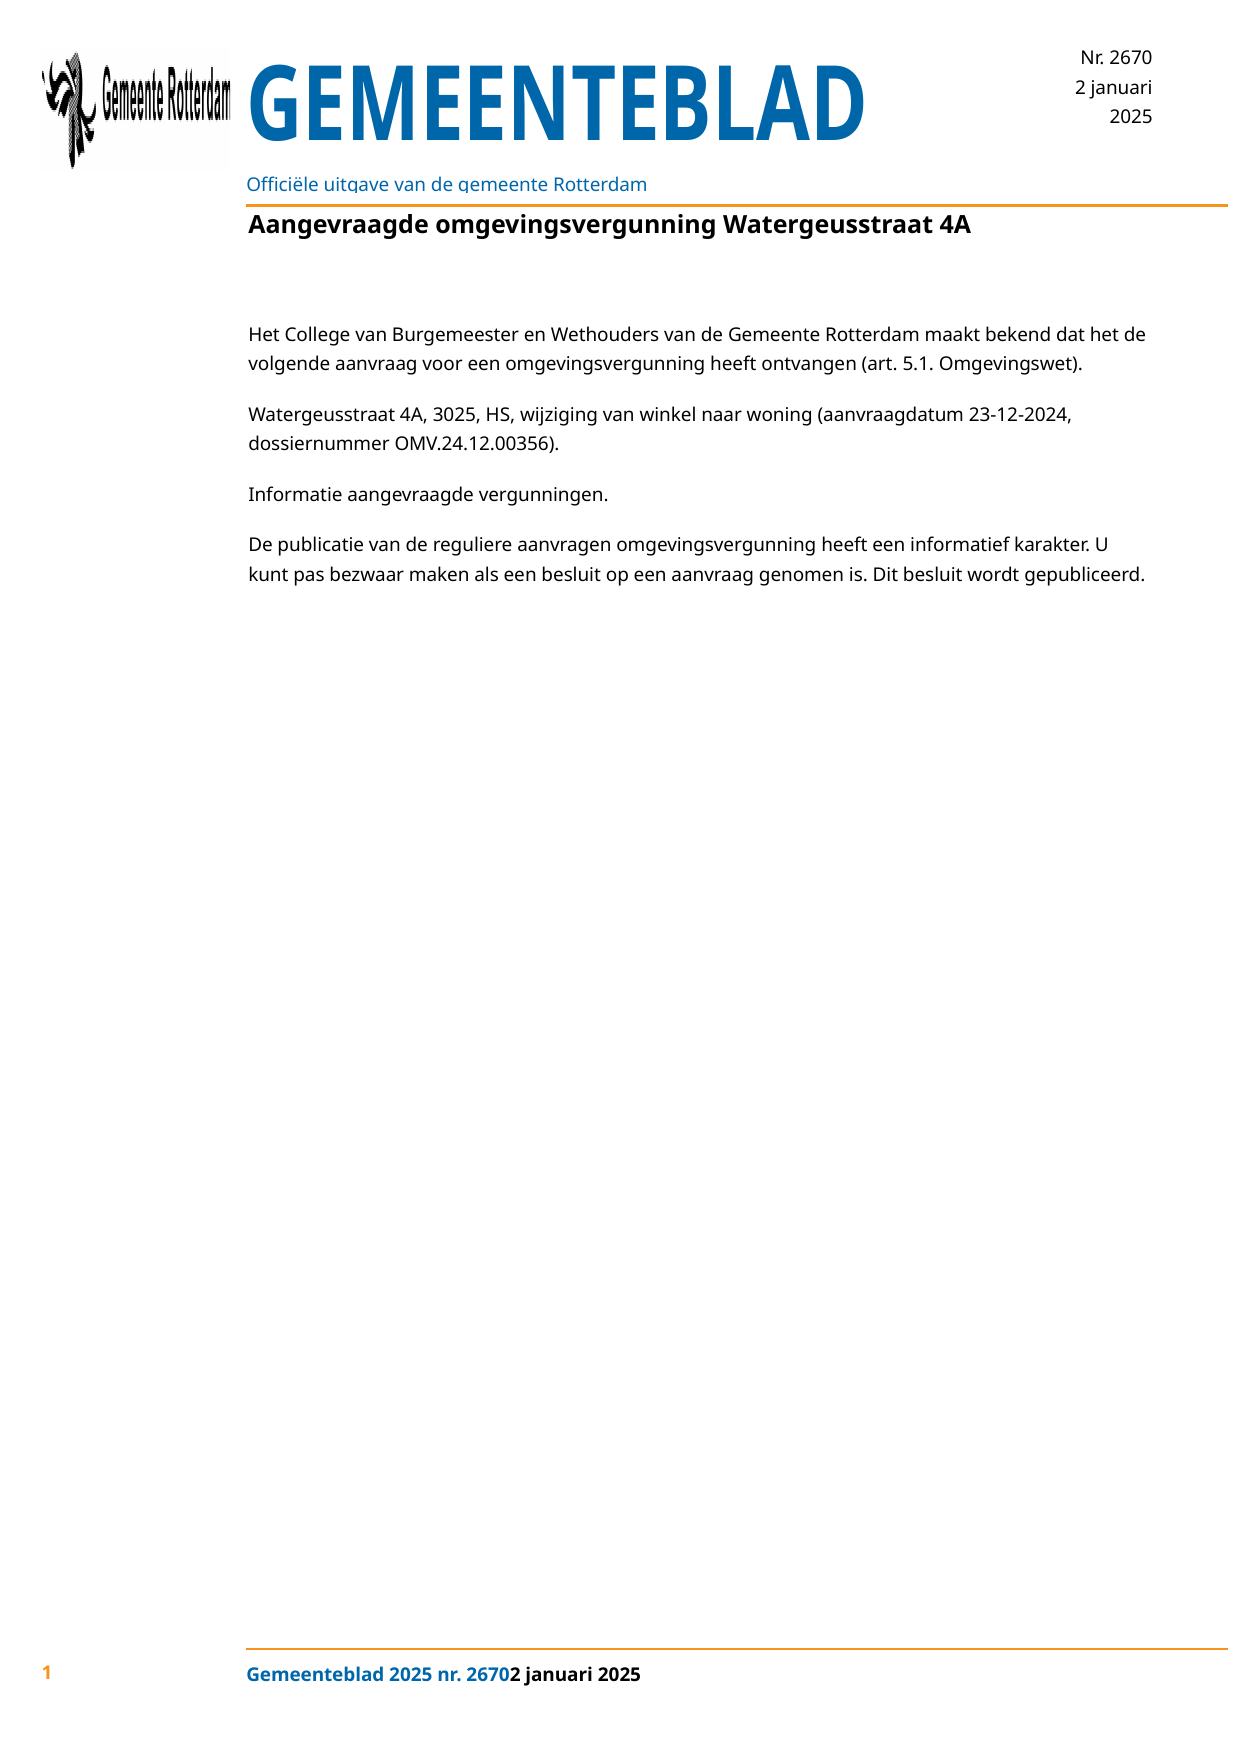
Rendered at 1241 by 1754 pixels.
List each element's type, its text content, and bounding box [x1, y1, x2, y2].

text Het College van Burgemeester en Wethouders van de Gemeente Rotterdam maakt bekend dat het de volgende aanvraag voor een omgevingsvergunning heeft ontvangen (art. 5.1. Omgevingswet). [248, 321, 1152, 376]
text De publicatie van de reguliere aanvragen omgevingsvergunning heeft een informatief karakter. U kunt pas bezwaar maken als een besluit op een aanvraag genomen is. Dit besluit wordt gepubliceerd. [248, 531, 1152, 586]
text Watergeusstraat 4A, 3025, HS, wijziging van winkel naar woning (aanvraagdatum 23-12-2024, dossiernummer OMV.24.12.00356). [248, 401, 1152, 456]
text Aangevraagde omgevingsvergunning Watergeusstraat 4A [248, 207, 1152, 241]
text Informatie aangevraagde vergunningen. [248, 481, 1152, 506]
picture [41, 47, 231, 172]
